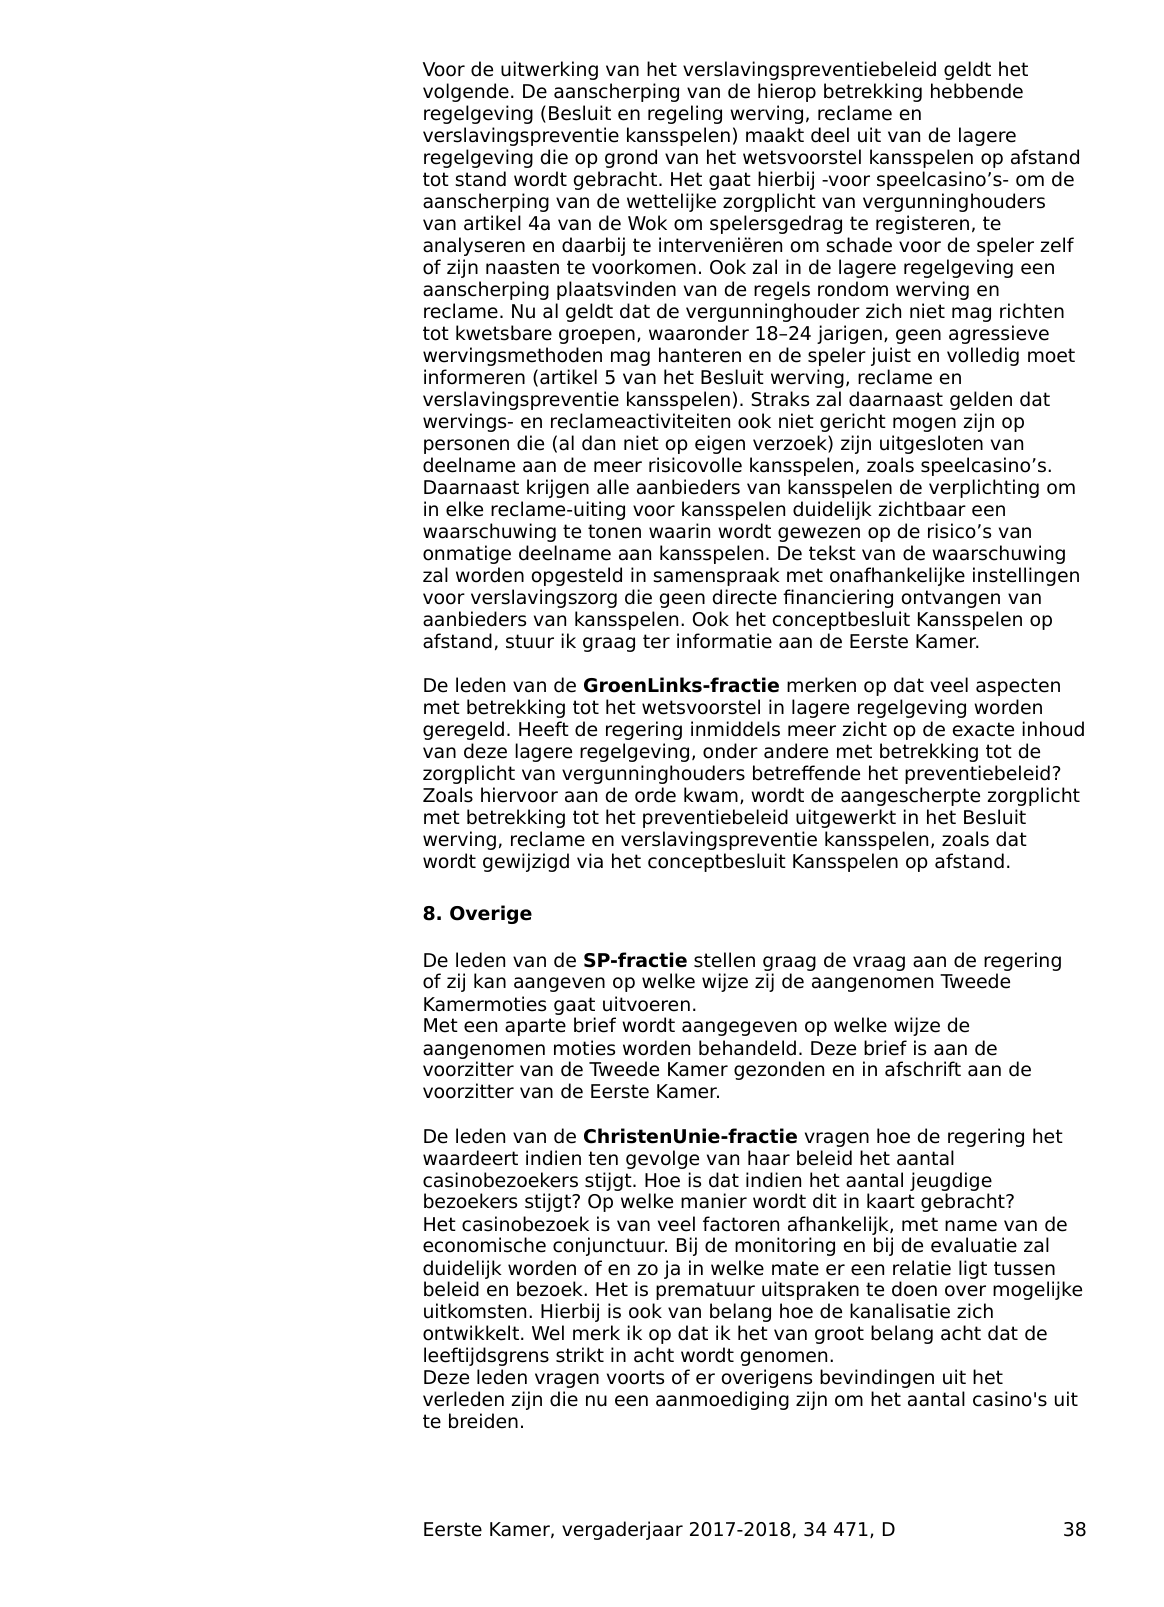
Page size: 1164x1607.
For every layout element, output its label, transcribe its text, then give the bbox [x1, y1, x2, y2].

text De leden van de ChristenUnie-fractie vragen hoe de regering het waardeert indien ten gevolge van haar beleid het aantal casinobezoekers stijgt. Hoe is dat indien het aantal jeugdige bezoekers stijgt? Op welke manier wordt dit in kaart gebracht? [422, 1126, 1087, 1213]
text De leden van de GroenLinks-fractie merken op dat veel aspecten met betrekking tot het wetsvoorstel in lagere regelgeving worden geregeld. Heeft de regering inmiddels meer zicht op de exacte inhoud van deze lagere regelgeving, onder andere met betrekking tot de zorgplicht van vergunninghouders betreffende het preventiebeleid? [422, 675, 1087, 784]
text De leden van de SP-fractie stellen graag de vraag aan de regering of zij kan aangeven op welke wijze zij de aangenomen Tweede Kamermoties gaat uitvoeren. [422, 949, 1087, 1015]
text Het casinobezoek is van veel factoren afhankelijk, met name van de economische conjunctuur. Bij de monitoring en bij de evaluatie zal duidelijk worden of en zo ja in welke mate er een relatie ligt tussen beleid en bezoek. Het is prematuur uitspraken te doen over mogelijke uitkomsten. Hierbij is ook van belang hoe de kanalisatie zich ontwikkelt. Wel merk ik op dat ik het van groot belang acht dat de leeftijdsgrens strikt in acht wordt genomen. [422, 1213, 1087, 1367]
text Met een aparte brief wordt aangegeven op welke wijze de aangenomen moties worden behandeld. Deze brief is aan de voorzitter van de Tweede Kamer gezonden en in afschrift aan de voorzitter van de Eerste Kamer. [422, 1015, 1087, 1103]
subtitle 8. Overige [422, 902, 1087, 924]
text Zoals hiervoor aan de orde kwam, wordt de aangescherpte zorgplicht met betrekking tot het preventiebeleid uitgewerkt in het Besluit werving, reclame en verslavingspreventie kansspelen, zoals dat wordt gewijzigd via het conceptbesluit Kansspelen op afstand. [422, 784, 1087, 872]
text Voor de uitwerking van het verslavingspreventiebeleid geldt het volgende. De aanscherping van de hierop betrekking hebbende regelgeving (Besluit en regeling werving, reclame en verslavingspreventie kansspelen) maakt deel uit van de lagere regelgeving die op grond van het wetsvoorstel kansspelen op afstand tot stand wordt gebracht. Het gaat hierbij -voor speelcasino’s- om de aanscherping van de wettelijke zorgplicht van vergunninghouders van artikel 4a van de Wok om spelersgedrag te registeren, te analyseren en daarbij te interveniëren om schade voor de speler zelf of zijn naasten te voorkomen. Ook zal in de lagere regelgeving een aanscherping plaatsvinden van de regels rondom werving en reclame. Nu al geldt dat de vergunninghouder zich niet mag richten tot kwetsbare groepen, waaronder 18–24 jarigen, geen agressieve wervingsmethoden mag hanteren en de speler juist en volledig moet informeren (artikel 5 van het Besluit werving, reclame en verslavingspreventie kansspelen). Straks zal daarnaast gelden dat wervings- en reclameactiviteiten ook niet gericht mogen zijn op personen die (al dan niet op eigen verzoek) zijn uitgesloten van deelname aan de meer risicovolle kansspelen, zoals speelcasino’s. Daarnaast krijgen alle aanbieders van kansspelen de verplichting om in elke reclame-uiting voor kansspelen duidelijk zichtbaar een waarschuwing te tonen waarin wordt gewezen op de risico’s van onmatige deelname aan kansspelen. De tekst van de waarschuwing zal worden opgesteld in samenspraak met onafhankelijke instellingen voor verslavingszorg die geen directe financiering ontvangen van aanbieders van kansspelen. Ook het conceptbesluit Kansspelen op afstand, stuur ik graag ter informatie aan de Eerste Kamer. [422, 59, 1087, 652]
text Deze leden vragen voorts of er overigens bevindingen uit het verleden zijn die nu een aanmoediging zijn om het aantal casino's uit te breiden. [422, 1367, 1087, 1433]
